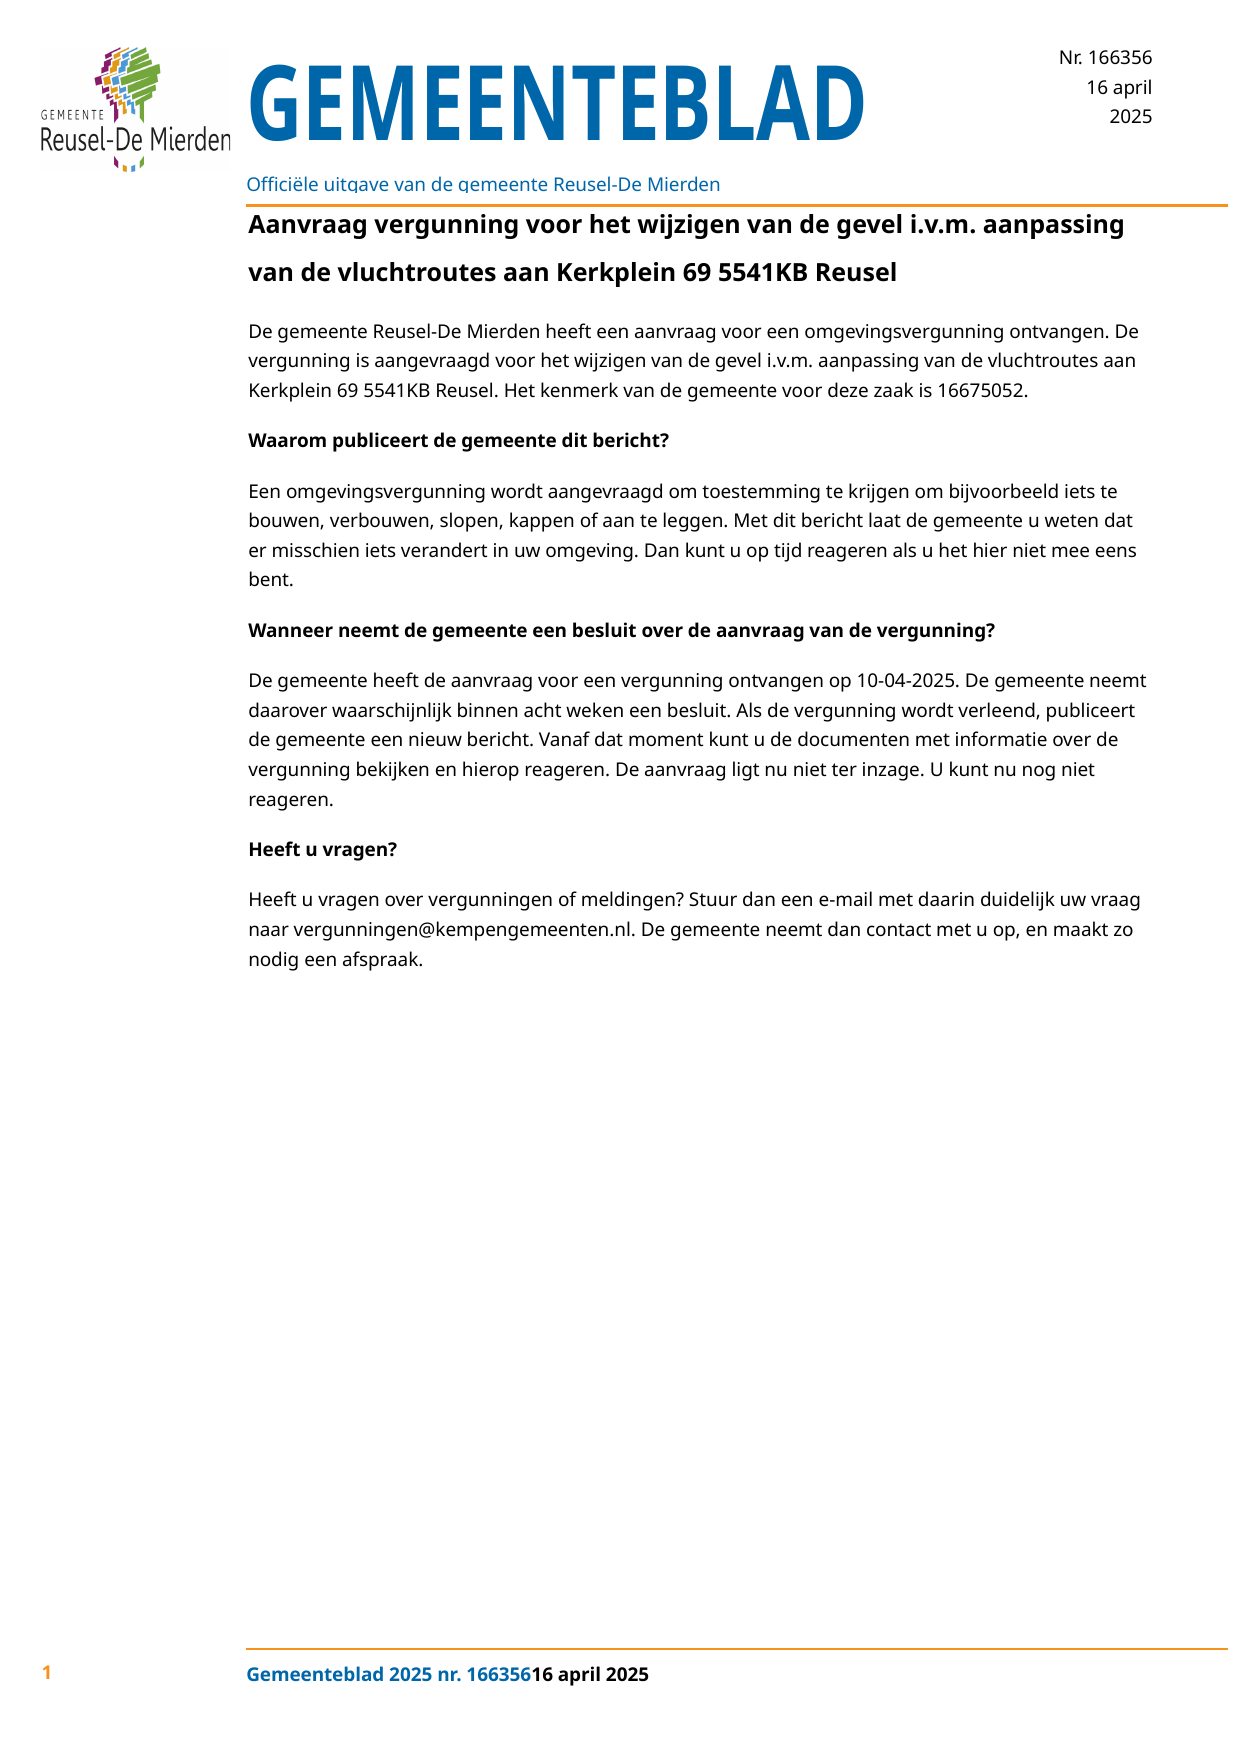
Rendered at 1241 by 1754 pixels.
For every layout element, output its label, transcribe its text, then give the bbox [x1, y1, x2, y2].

text Aanvraag vergunning voor het wijzigen van de gevel i.v.m. aanpassing van de vluchtroutes aan Kerkplein 69 5541KB Reusel [248, 207, 1152, 288]
text Een omgevingsvergunning wordt aangevraagd om toestemming te krijgen om bijvoorbeeld iets te bouwen, verbouwen, slopen, kappen of aan te leggen. Met dit bericht laat de gemeente u weten dat er misschien iets verandert in uw omgeving. Dan kunt u op tijd reageren als u het hier niet mee eens bent. [248, 478, 1152, 592]
text Heeft u vragen? [248, 836, 1152, 862]
text Wanneer neemt de gemeente een besluit over de aanvraag van de vergunning? [248, 617, 1152, 643]
picture [41, 47, 231, 172]
text Waarom publiceert de gemeente dit bericht? [248, 427, 1152, 453]
text De gemeente heeft de aanvraag voor een vergunning ontvangen op 10-04-2025. De gemeente neemt daarover waarschijnlijk binnen acht weken een besluit. Als de vergunning wordt verleend, publiceert de gemeente een nieuw bericht. Vanaf dat moment kunt u de documenten met informatie over de vergunning bekijken en hierop reageren. De aanvraag ligt nu niet ter inzage. U kunt nu nog niet reageren. [248, 667, 1152, 812]
text Heeft u vragen over vergunningen of meldingen? Stuur dan een e-mail met daarin duidelijk uw vraag naar vergunningen@kempengemeenten.nl. De gemeente neemt dan contact met u op, en maakt zo nodig een afspraak. [248, 887, 1152, 972]
text De gemeente Reusel-De Mierden heeft een aanvraag voor een omgevingsvergunning ontvangen. De vergunning is aangevraagd voor het wijzigen van de gevel i.v.m. aanpassing van de vluchtroutes aan Kerkplein 69 5541KB Reusel. Het kenmerk van de gemeente voor deze zaak is 16675052. [248, 318, 1152, 403]
